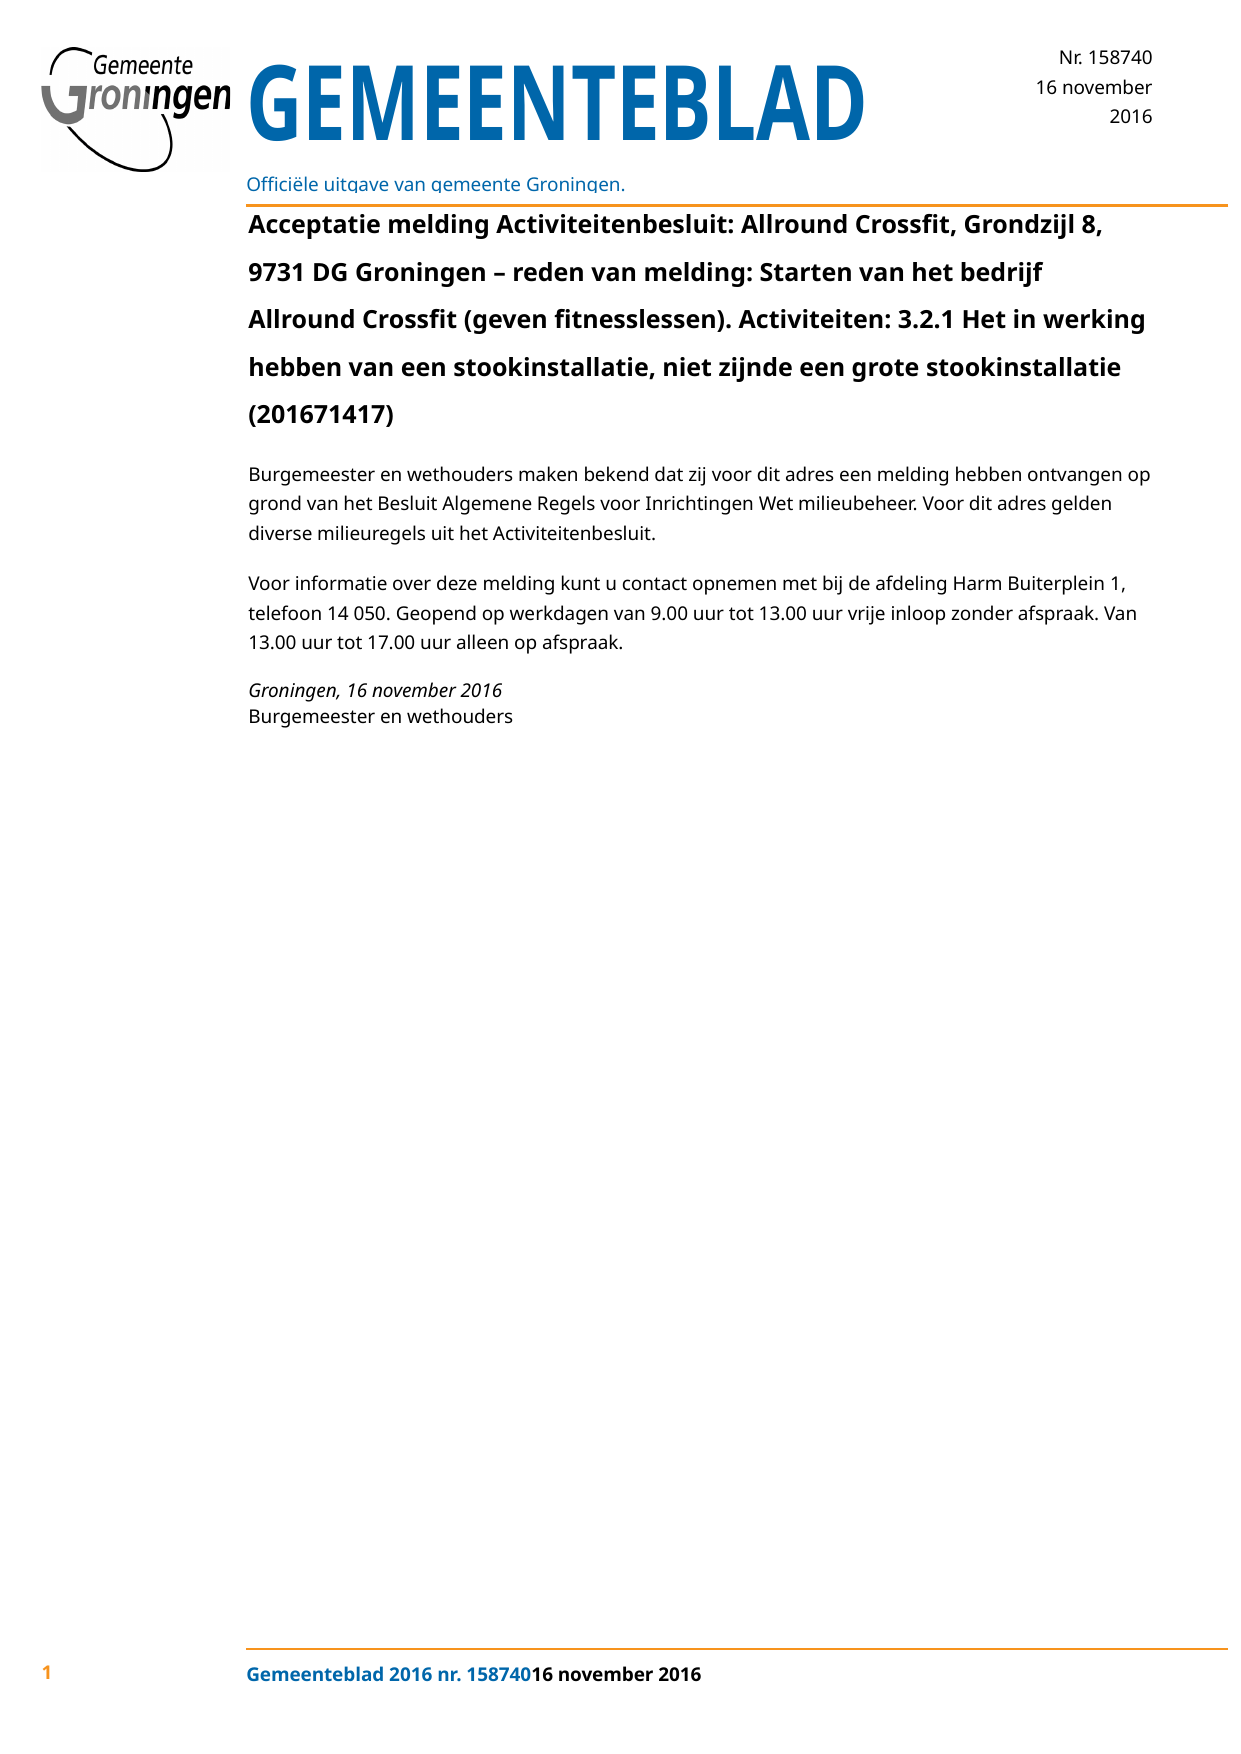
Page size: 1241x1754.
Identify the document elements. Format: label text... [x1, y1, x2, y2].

text Voor informatie over deze melding kunt u contact opnemen met bij de afdeling Harm Buiterplein 1, telefoon 14 050. Geopend op werkdagen van 9.00 uur tot 13.00 uur vrije inloop zonder afspraak. Van 13.00 uur tot 17.00 uur alleen op afspraak. [248, 570, 1152, 655]
text Burgemeester en wethouders [248, 703, 1152, 729]
text Acceptatie melding Activiteitenbesluit: Allround Crossfit, Grondzijl 8, 9731 DG Groningen – reden van melding: Starten van het bedrijf Allround Crossfit (geven fitnesslessen). Activiteiten: 3.2.1 Het in werking hebben van een stookinstallatie, niet zijnde een grote stookinstallatie (201671417) [248, 207, 1152, 431]
text Groningen, 16 november 2016 [248, 677, 1152, 703]
picture [41, 47, 231, 172]
text Burgemeester en wethouders maken bekend dat zij voor dit adres een melding hebben ontvangen op grond van het Besluit Algemene Regels voor Inrichtingen Wet milieubeheer. Voor dit adres gelden diverse milieuregels uit het Activiteitenbesluit. [248, 461, 1152, 546]
